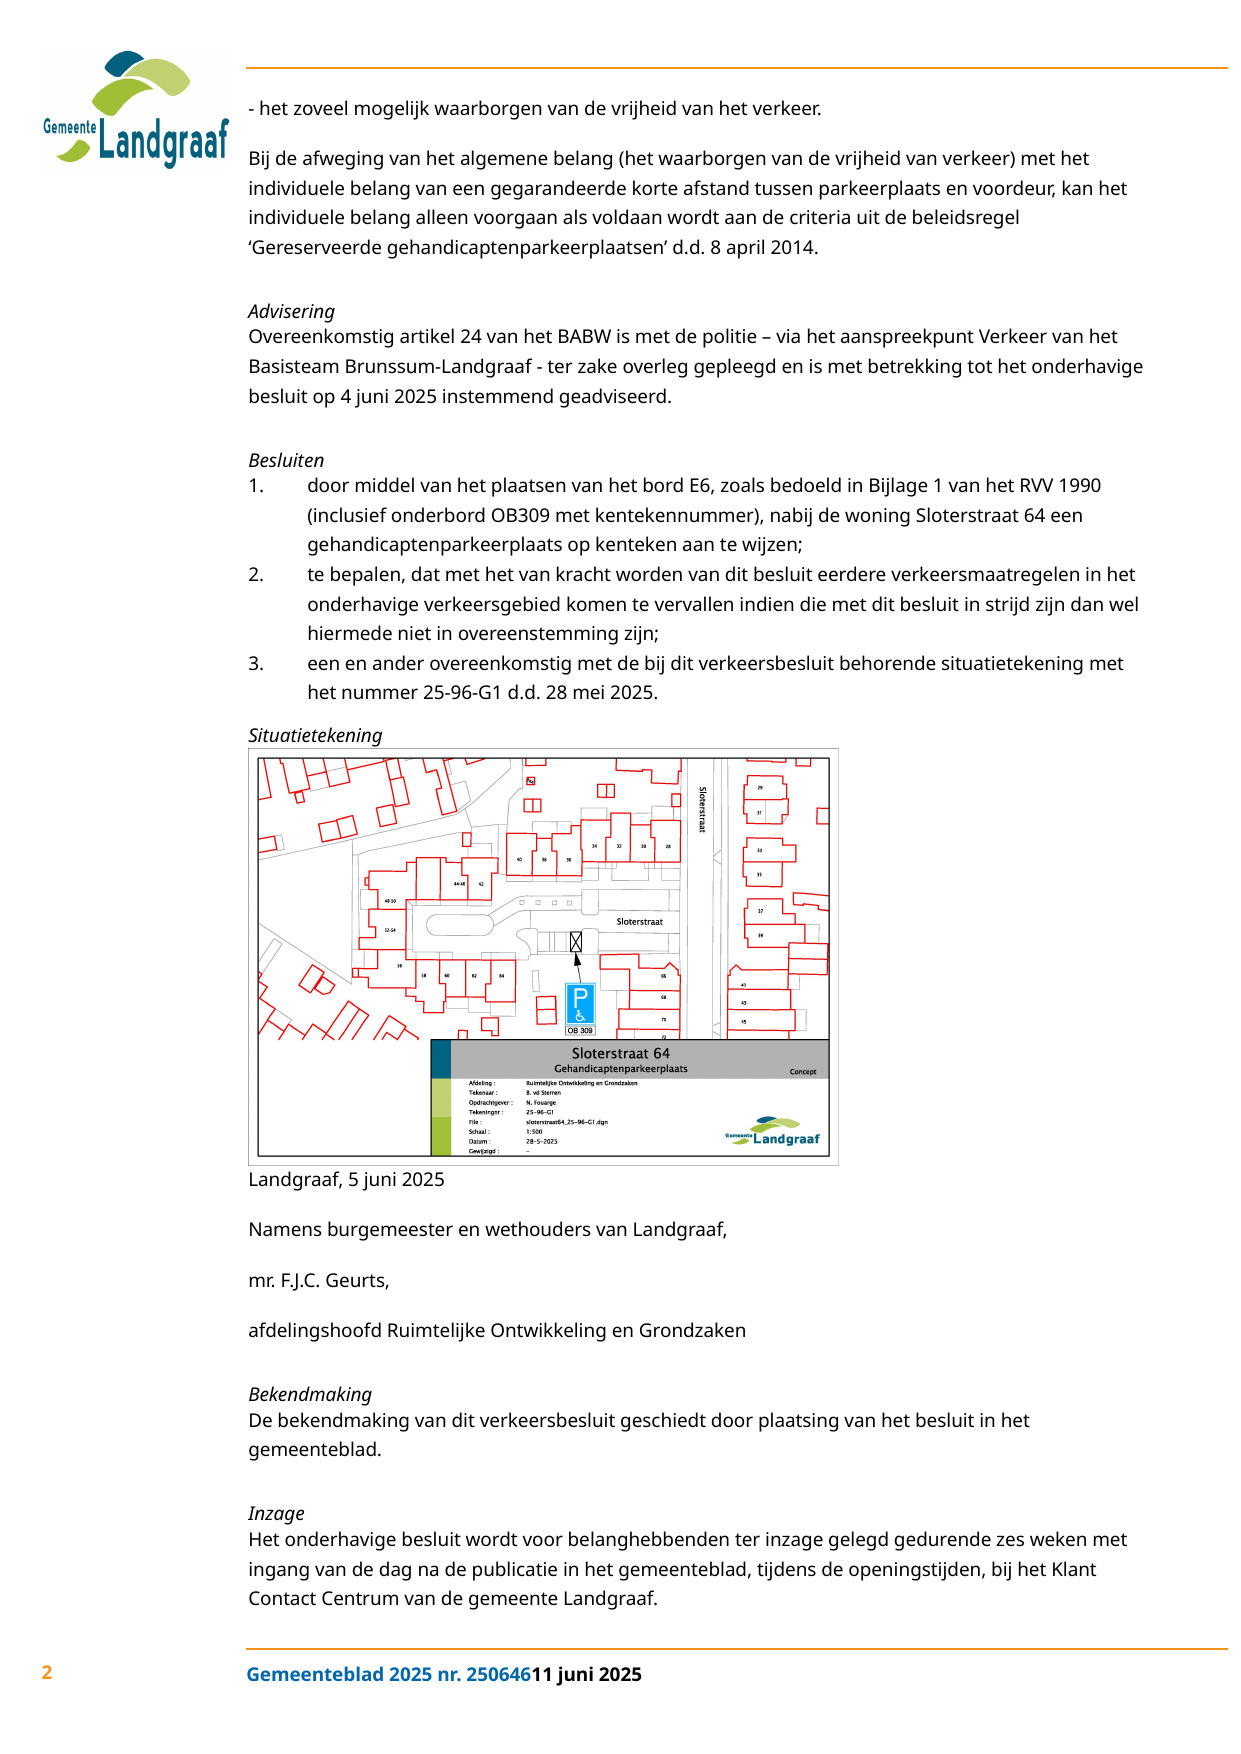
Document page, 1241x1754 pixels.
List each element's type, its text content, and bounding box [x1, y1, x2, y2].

text Besluiten [248, 447, 1152, 472]
text afdelingshoofd Ruimtelijke Ontwikkeling en Grondzaken [248, 1317, 1152, 1343]
list te bepalen, dat met het van kracht worden van dit besluit eerdere verkeersmaatregelen in het onderhavige verkeersgebied komen te vervallen indien die met dit besluit in strijd zijn dan wel hiermede niet in overeenstemming zijn; [248, 561, 1152, 646]
picture [248, 748, 839, 1166]
text Namens burgemeester en wethouders van Landgraaf, [248, 1216, 1152, 1242]
text Landgraaf, 5 juni 2025 [248, 1166, 1152, 1192]
text Advisering [248, 298, 1152, 324]
text Bekendmaking [248, 1381, 1152, 1407]
list een en ander overeenkomstig met de bij dit verkeersbesluit behorende situatietekening met het nummer 25-96-G1 d.d. 28 mei 2025. [248, 650, 1152, 705]
text - het zoveel mogelijk waarborgen van de vrijheid van het verkeer. [248, 95, 1152, 121]
text Inzage [248, 1501, 1152, 1526]
picture [41, 47, 231, 172]
text Situatietekening [248, 723, 1152, 748]
text Het onderhavige besluit wordt voor belanghebbenden ter inzage gelegd gedurende zes weken met ingang van de dag na de publicatie in het gemeenteblad, tijdens de openingstijden, bij het Klant Contact Centrum van de gemeente Landgraaf. [248, 1526, 1152, 1611]
text Overeenkomstig artikel 24 van het BABW is met de politie – via het aanspreekpunt Verkeer van het Basisteam Brunssum-Landgraaf - ter zake overleg gepleegd en is met betrekking tot het onderhavige besluit op 4 juni 2025 instemmend geadviseerd. [248, 324, 1152, 408]
list door middel van het plaatsen van het bord E6, zoals bedoeld in Bijlage 1 van het RVV 1990 (inclusief onderbord OB309 met kentekennummer), nabij de woning Sloterstraat 64 een gehandicaptenparkeerplaats op kenteken aan te wijzen; [248, 472, 1152, 557]
text Bij de afweging van het algemene belang (het waarborgen van de vrijheid van verkeer) met het individuele belang van een gegarandeerde korte afstand tussen parkeerplaats en voordeur, kan het individuele belang alleen voorgaan als voldaan wordt aan de criteria uit de beleidsregel ‘Gereserveerde gehandicaptenparkeerplaatsen’ d.d. 8 april 2014. [248, 145, 1152, 260]
text De bekendmaking van dit verkeersbesluit geschiedt door plaatsing van het besluit in het gemeenteblad. [248, 1407, 1152, 1462]
text mr. F.J.C. Geurts, [248, 1267, 1152, 1293]
